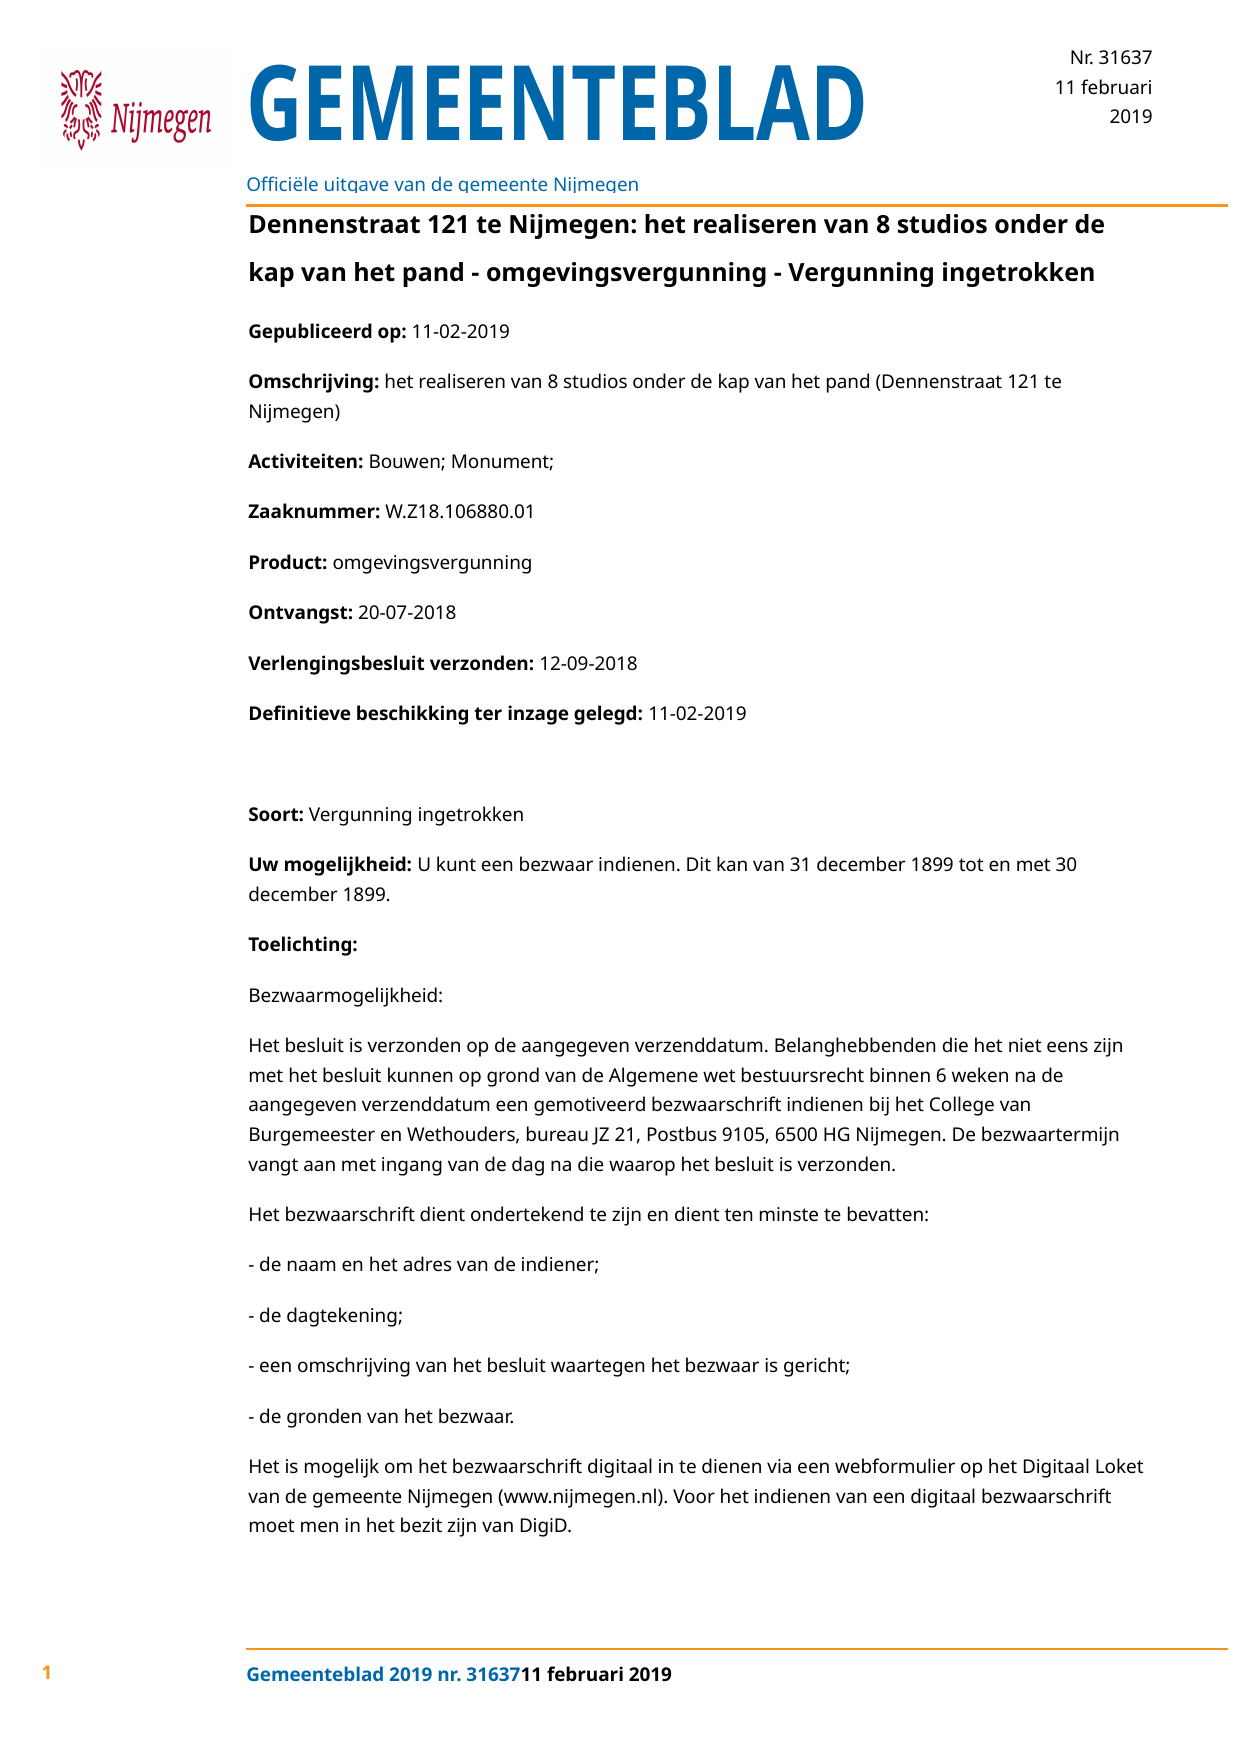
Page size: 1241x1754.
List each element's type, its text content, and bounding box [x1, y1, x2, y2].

text Product: omgevingsvergunning [248, 549, 1152, 575]
text Uw mogelijkheid: U kunt een bezwaar indienen. Dit kan van 31 december 1899 tot en met 30 december 1899. [248, 852, 1152, 907]
text Omschrijving: het realiseren van 8 studios onder de kap van het pand (Dennenstraat 121 te Nijmegen) [248, 368, 1152, 424]
text - de dagtekening; [248, 1302, 1152, 1328]
text Dennenstraat 121 te Nijmegen: het realiseren van 8 studios onder de kap van het pand - omgevingsvergunning - Vergunning ingetrokken [248, 207, 1152, 288]
picture [41, 47, 231, 172]
text Verlengingsbesluit verzonden: 12-09-2018 [248, 650, 1152, 676]
text Toelichting: [248, 932, 1152, 957]
text Ontvangst: 20-07-2018 [248, 599, 1152, 625]
text Soort: Vergunning ingetrokken [248, 801, 1152, 827]
text - een omschrijving van het besluit waartegen het bezwaar is gericht; [248, 1352, 1152, 1378]
text Gepubliceerd op: 11-02-2019 [248, 318, 1152, 344]
text Het besluit is verzonden op de aangegeven verzenddatum. Belanghebbenden die het niet eens zijn met het besluit kunnen op grond van de Algemene wet bestuursrecht binnen 6 weken na de aangegeven verzenddatum een gemotiveerd bezwaarschrift indienen bij het College van Burgemeester en Wethouders, bureau JZ 21, Postbus 9105, 6500 HG Nijmegen. De bezwaartermijn vangt aan met ingang van de dag na die waarop het besluit is verzonden. [248, 1032, 1152, 1177]
text Bezwaarmogelijkheid: [248, 982, 1152, 1008]
text Het bezwaarschrift dient ondertekend te zijn en dient ten minste te bevatten: [248, 1201, 1152, 1227]
text - de gronden van het bezwaar. [248, 1403, 1152, 1429]
text Activiteiten: Bouwen; Monument; [248, 448, 1152, 474]
text - de naam en het adres van de indiener; [248, 1252, 1152, 1277]
text Het is mogelijk om het bezwaarschrift digitaal in te dienen via een webformulier op het Digitaal Loket van de gemeente Nijmegen (www.nijmegen.nl). Voor het indienen van een digitaal bezwaarschrift moet men in het bezit zijn van DigiD. [248, 1453, 1152, 1538]
text Definitieve beschikking ter inzage gelegd: 11-02-2019 [248, 700, 1152, 726]
text Zaaknummer: W.Z18.106880.01 [248, 499, 1152, 524]
